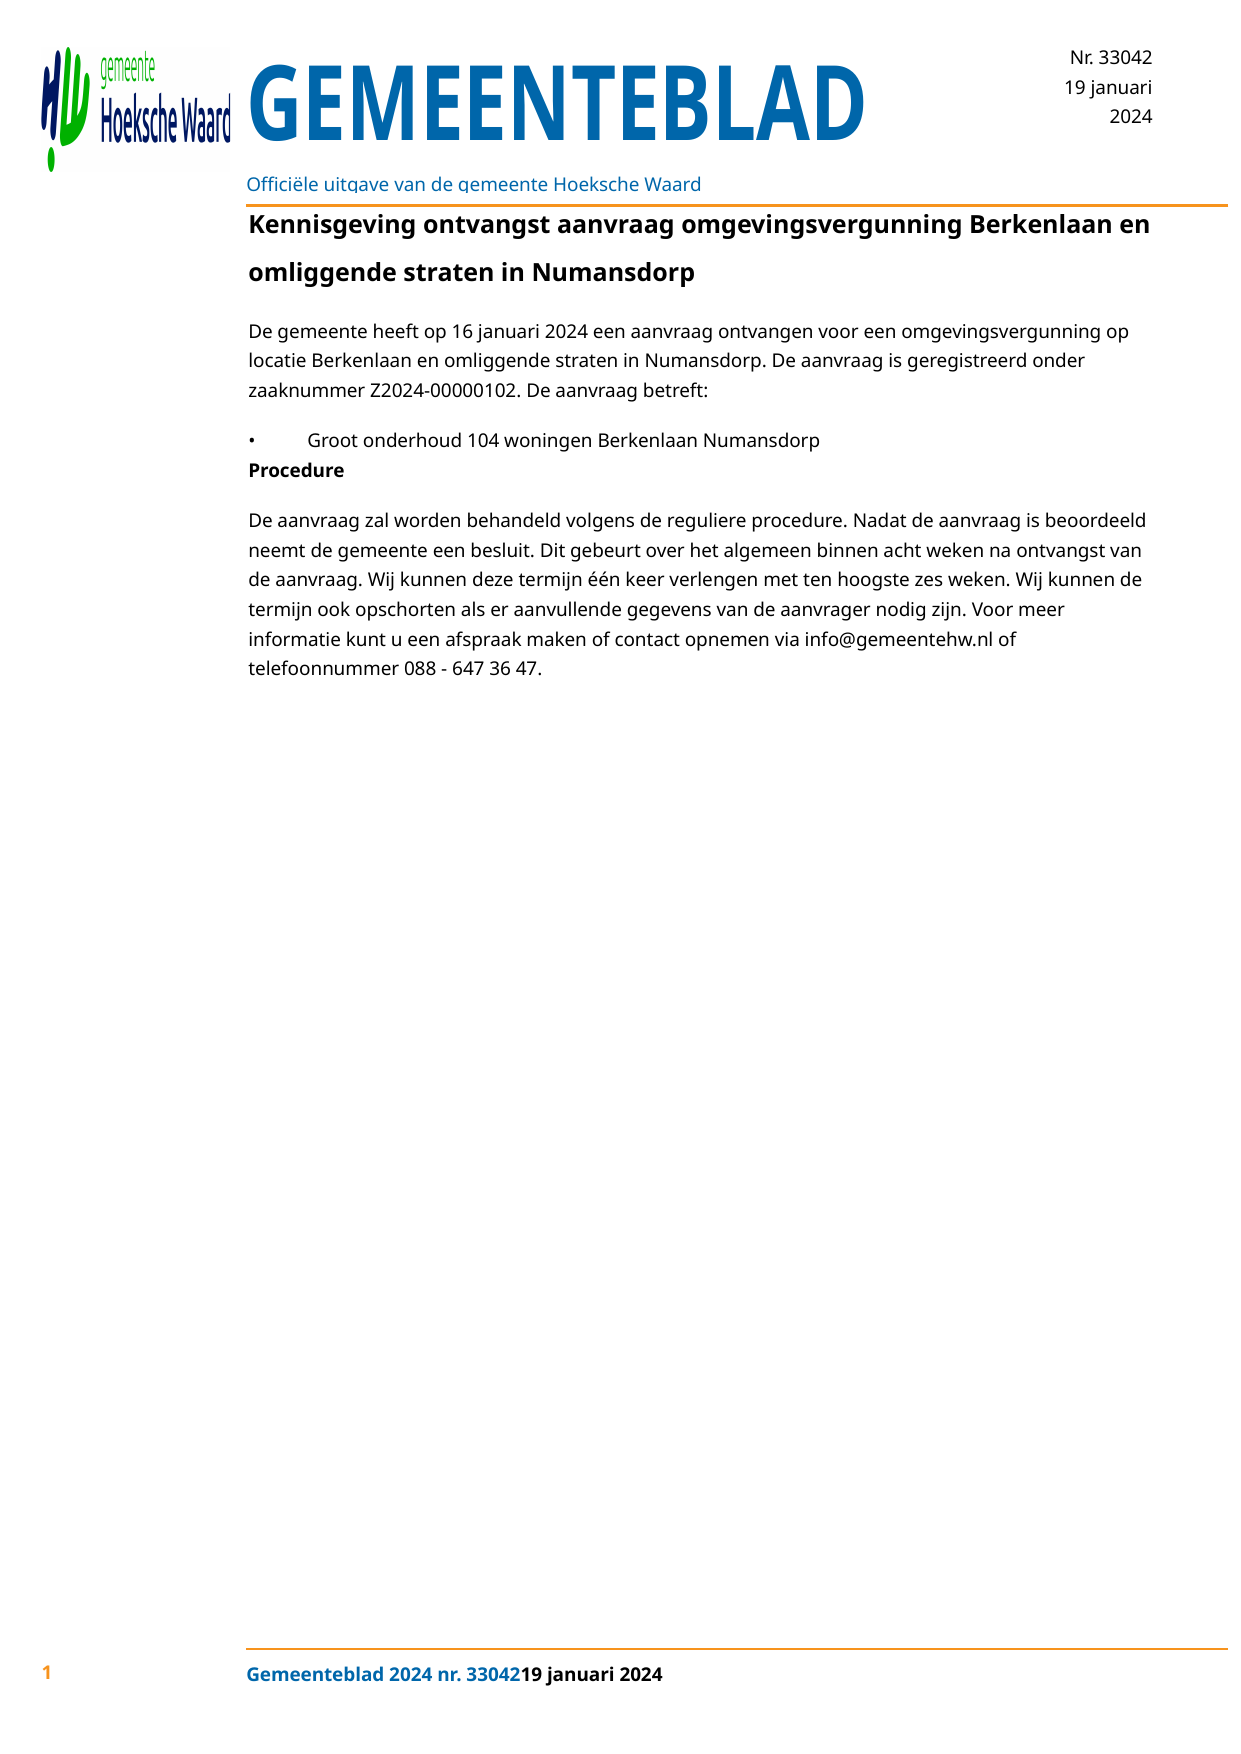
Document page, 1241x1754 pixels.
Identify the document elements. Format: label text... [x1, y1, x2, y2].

text De gemeente heeft op 16 januari 2024 een aanvraag ontvangen voor een omgevingsvergunning op locatie Berkenlaan en omliggende straten in Numansdorp. De aanvraag is geregistreerd onder zaaknummer Z2024-00000102. De aanvraag betreft: [248, 318, 1152, 403]
picture [41, 47, 231, 172]
text Kennisgeving ontvangst aanvraag omgevingsvergunning Berkenlaan en omliggende straten in Numansdorp [248, 207, 1152, 288]
list Groot onderhoud 104 woningen Berkenlaan Numansdorp [248, 427, 1152, 453]
text De aanvraag zal worden behandeld volgens de reguliere procedure. Nadat de aanvraag is beoordeeld neemt de gemeente een besluit. Dit gebeurt over het algemeen binnen acht weken na ontvangst van de aanvraag. Wij kunnen deze termijn één keer verlengen met ten hoogste zes weken. Wij kunnen de termijn ook opschorten als er aanvullende gegevens van de aanvrager nodig zijn. Voor meer informatie kunt u een afspraak maken of contact opnemen via info@gemeentehw.nl of telefoonnummer 088 - 647 36 47. [248, 507, 1152, 681]
text Procedure [248, 457, 1152, 483]
